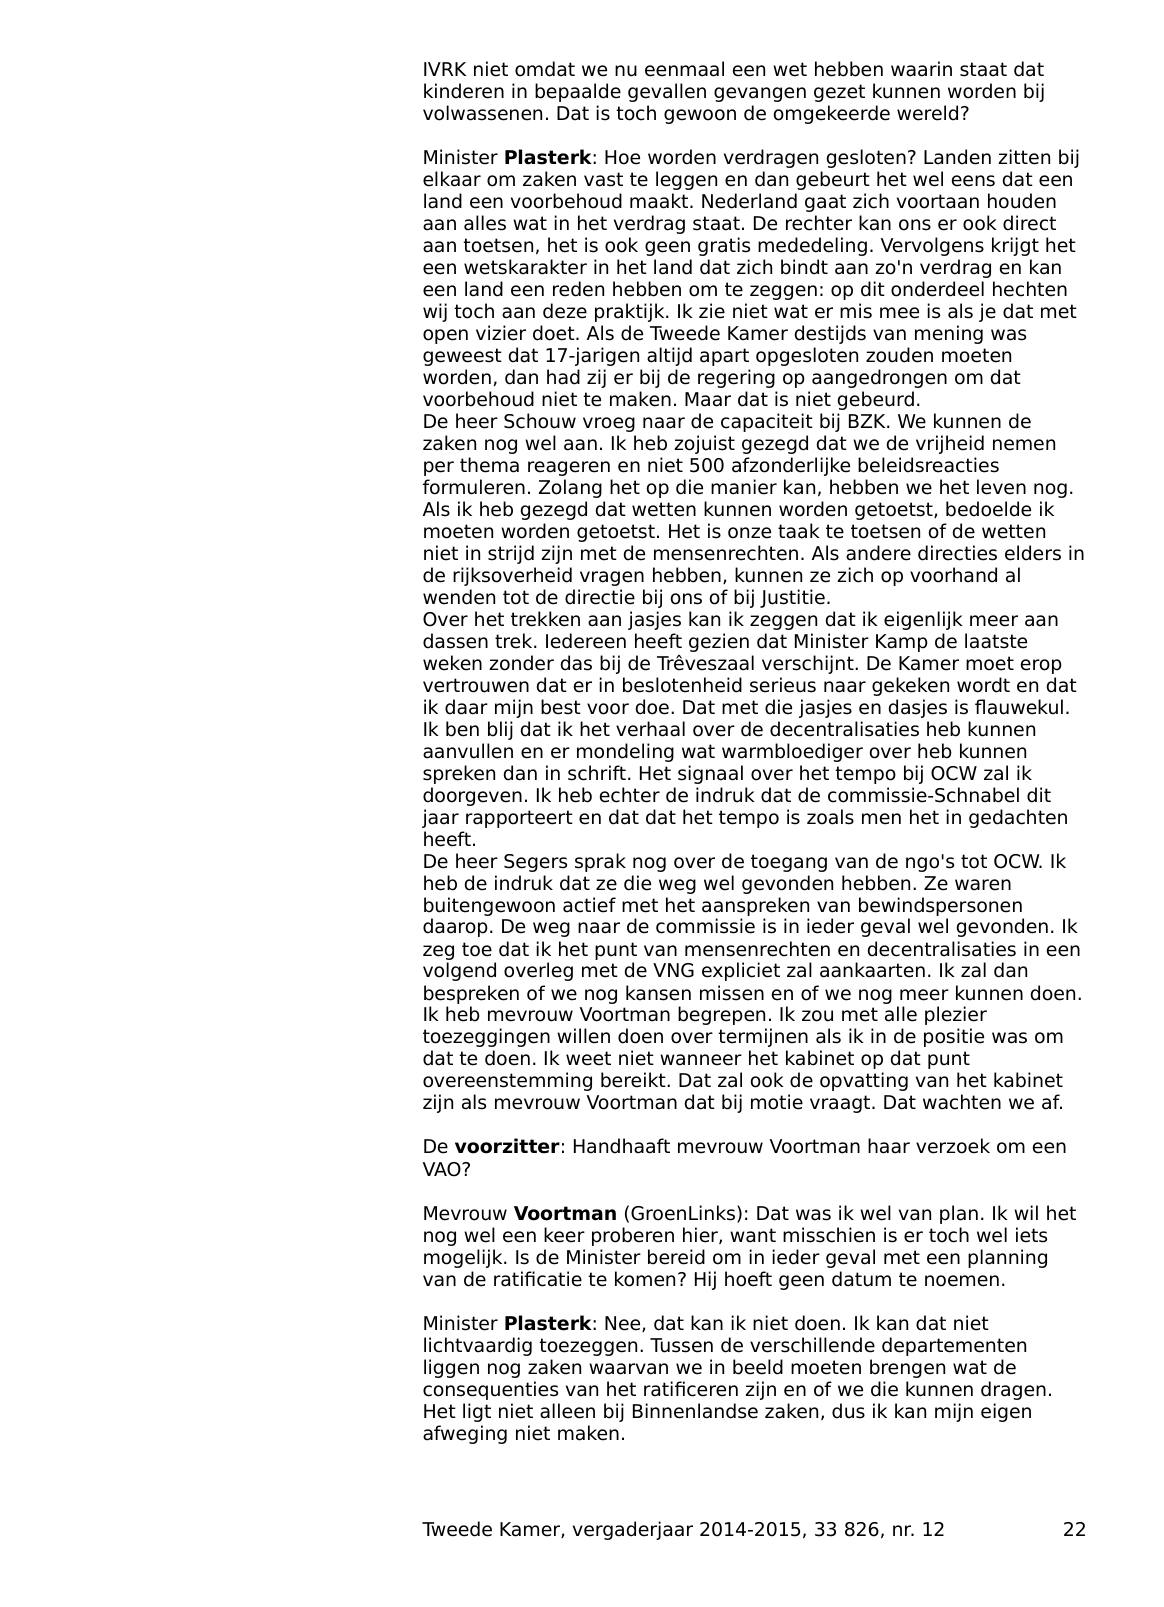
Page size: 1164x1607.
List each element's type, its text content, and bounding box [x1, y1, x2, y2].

text Als ik heb gezegd dat wetten kunnen worden getoetst, bedoelde ik moeten worden getoetst. Het is onze taak te toetsen of de wetten niet in strijd zijn met de mensenrechten. Als andere directies elders in de rijksoverheid vragen hebben, kunnen ze zich op voorhand al wenden tot de directie bij ons of bij Justitie. [422, 499, 1087, 609]
text De heer Schouw vroeg naar de capaciteit bij BZK. We kunnen de zaken nog wel aan. Ik heb zojuist gezegd dat we de vrijheid nemen per thema reageren en niet 500 afzonderlijke beleidsreacties formuleren. Zolang het op die manier kan, hebben we het leven nog. [422, 411, 1087, 499]
text Minister Plasterk: Hoe worden verdragen gesloten? Landen zitten bij elkaar om zaken vast te leggen en dan gebeurt het wel eens dat een land een voorbehoud maakt. Nederland gaat zich voortaan houden aan alles wat in het verdrag staat. De rechter kan ons er ook direct aan toetsen, het is ook geen gratis mededeling. Vervolgens krijgt het een wetskarakter in het land dat zich bindt aan zo'n verdrag en kan een land een reden hebben om te zeggen: op dit onderdeel hechten wij toch aan deze praktijk. Ik zie niet wat er mis mee is als je dat met open vizier doet. Als de Tweede Kamer destijds van mening was geweest dat 17-jarigen altijd apart opgesloten zouden moeten worden, dan had zij er bij de regering op aangedrongen om dat voorbehoud niet te maken. Maar dat is niet gebeurd. [422, 147, 1087, 411]
text Minister Plasterk: Nee, dat kan ik niet doen. Ik kan dat niet lichtvaardig toezeggen. Tussen de verschillende departementen liggen nog zaken waarvan we in beeld moeten brengen wat de consequenties van het ratificeren zijn en of we die kunnen dragen. Het ligt niet alleen bij Binnenlandse zaken, dus ik kan mijn eigen afweging niet maken. [422, 1313, 1087, 1444]
text Ik heb mevrouw Voortman begrepen. Ik zou met alle plezier toezeggingen willen doen over termijnen als ik in de positie was om dat te doen. Ik weet niet wanneer het kabinet op dat punt overeenstemming bereikt. Dat zal ook de opvatting van het kabinet zijn als mevrouw Voortman dat bij motie vraagt. Dat wachten we af. [422, 1004, 1087, 1114]
text Over het trekken aan jasjes kan ik zeggen dat ik eigenlijk meer aan dassen trek. Iedereen heeft gezien dat Minister Kamp de laatste weken zonder das bij de Trêveszaal verschijnt. De Kamer moet erop vertrouwen dat er in beslotenheid serieus naar gekeken wordt en dat ik daar mijn best voor doe. Dat met die jasjes en dasjes is flauwekul. [422, 609, 1087, 719]
text Mevrouw Voortman (GroenLinks): Dat was ik wel van plan. Ik wil het nog wel een keer proberen hier, want misschien is er toch wel iets mogelijk. Is de Minister bereid om in ieder geval met een planning van de ratificatie te komen? Hij hoeft geen datum te noemen. [422, 1203, 1087, 1291]
text De heer Segers sprak nog over de toegang van de ngo's tot OCW. Ik heb de indruk dat ze die weg wel gevonden hebben. Ze waren buitengewoon actief met het aanspreken van bewindspersonen daarop. De weg naar de commissie is in ieder geval wel gevonden. Ik zeg toe dat ik het punt van mensenrechten en decentralisaties in een volgend overleg met de VNG expliciet zal aankaarten. Ik zal dan bespreken of we nog kansen missen en of we nog meer kunnen doen. [422, 851, 1087, 1004]
text Ik ben blij dat ik het verhaal over de decentralisaties heb kunnen aanvullen en er mondeling wat warmbloediger over heb kunnen spreken dan in schrift. Het signaal over het tempo bij OCW zal ik doorgeven. Ik heb echter de indruk dat de commissie-Schnabel dit jaar rapporteert en dat dat het tempo is zoals men het in gedachten heeft. [422, 719, 1087, 851]
text De voorzitter: Handhaaft mevrouw Voortman haar verzoek om een VAO? [422, 1136, 1087, 1180]
text IVRK niet omdat we nu eenmaal een wet hebben waarin staat dat kinderen in bepaalde gevallen gevangen gezet kunnen worden bij volwassenen. Dat is toch gewoon de omgekeerde wereld? [422, 59, 1087, 125]
